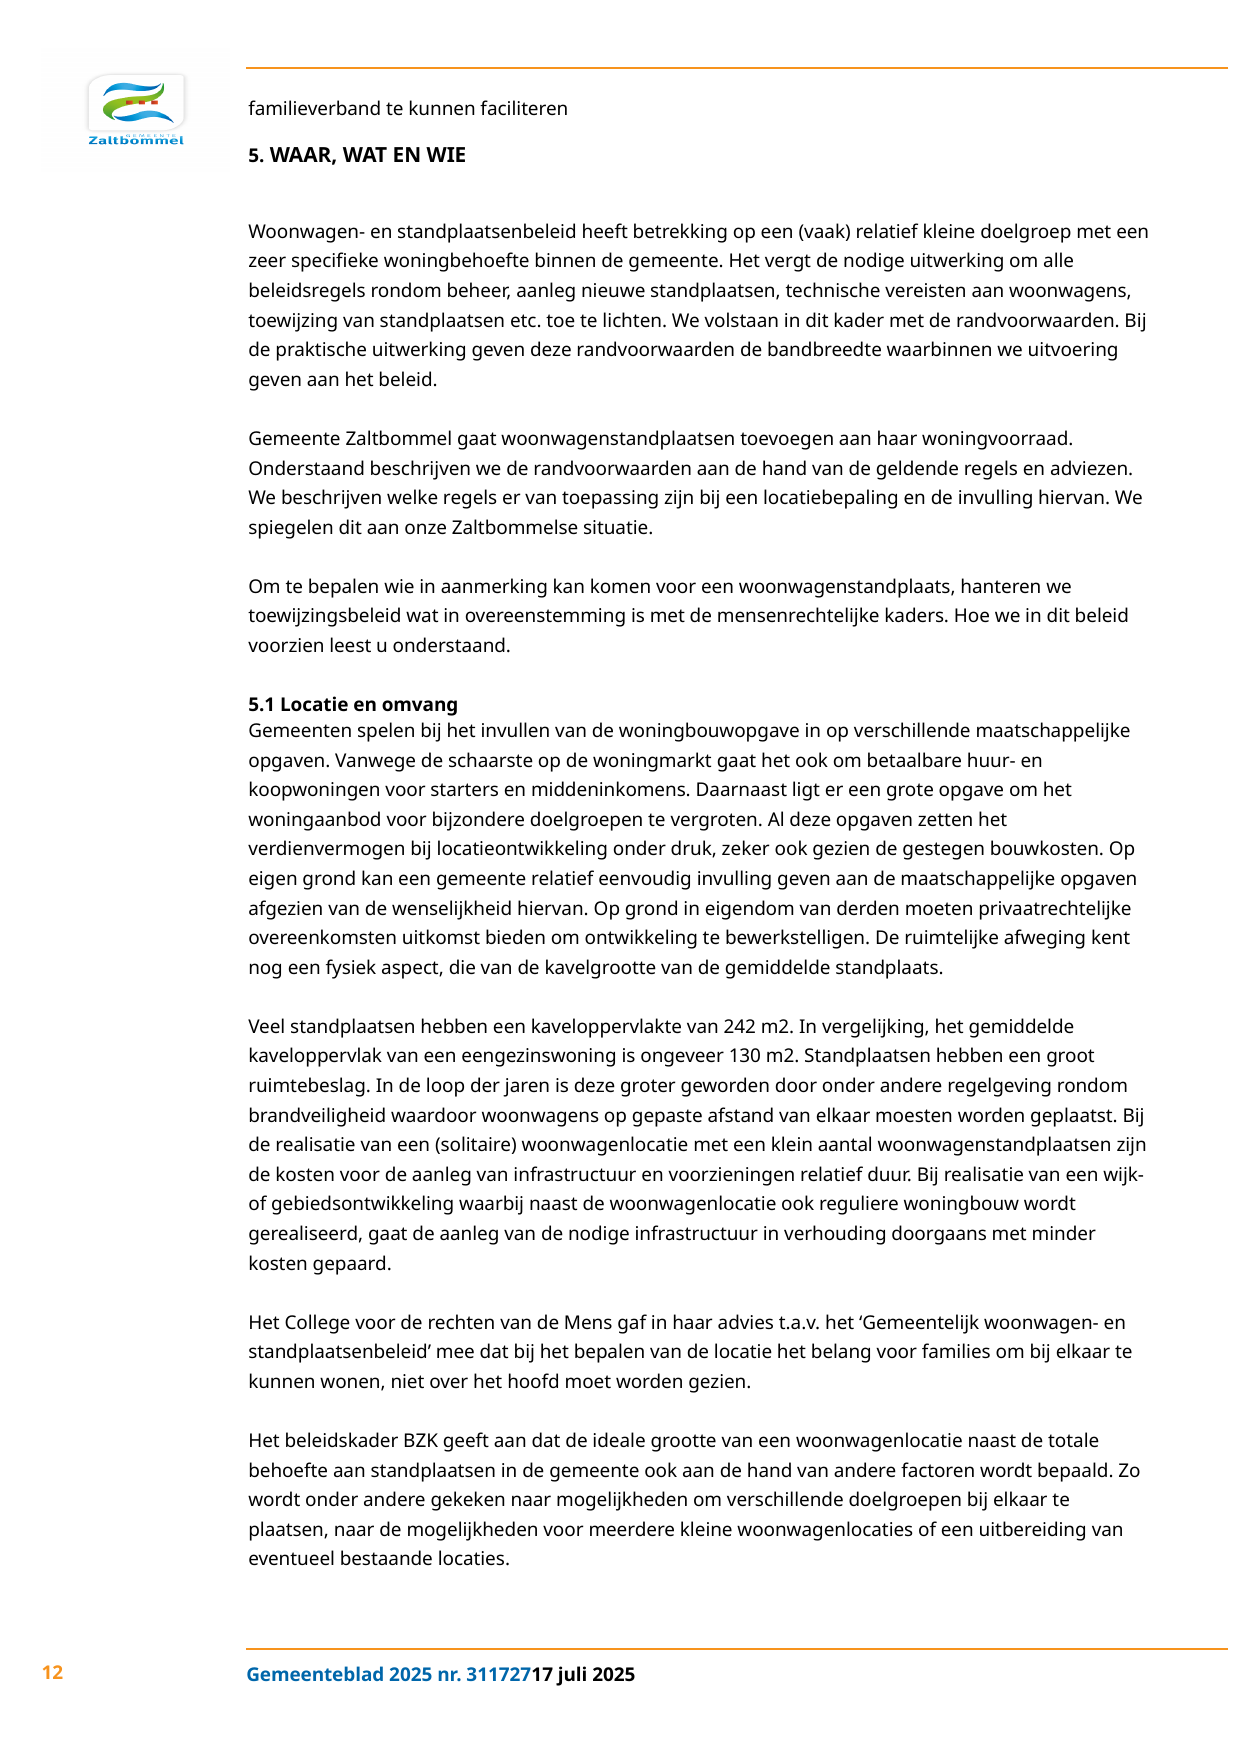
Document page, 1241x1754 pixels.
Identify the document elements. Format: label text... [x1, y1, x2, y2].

text 5.1 Locatie en omvang [248, 691, 1152, 717]
text Gemeenten spelen bij het invullen van de woningbouwopgave in op verschillende maatschappelijke opgaven. Vanwege de schaarste op de woningmarkt gaat het ook om betaalbare huur- en koopwoningen voor starters en middeninkomens. Daarnaast ligt er een grote opgave om het woningaanbod voor bijzondere doelgroepen te vergroten. Al deze opgaven zetten het verdienvermogen bij locatieontwikkeling onder druk, zeker ook gezien de gestegen bouwkosten. Op eigen grond kan een gemeente relatief eenvoudig invulling geven aan de maatschappelijke opgaven afgezien van de wenselijkheid hiervan. Op grond in eigendom van derden moeten privaatrechtelijke overeenkomsten uitkomst bieden om ontwikkeling te bewerkstelligen. De ruimtelijke afweging kent nog een fysiek aspect, die van de kavelgrootte van de gemiddelde standplaats. [248, 717, 1152, 979]
text Om te bepalen wie in aanmerking kan komen voor een woonwagenstandplaats, hanteren we toewijzingsbeleid wat in overeenstemming is met de mensenrechtelijke kaders. Hoe we in dit beleid voorzien leest u onderstaand. [248, 573, 1152, 658]
text Woonwagen- en standplaatsenbeleid heeft betrekking op een (vaak) relatief kleine doelgroep met een zeer specifieke woningbehoefte binnen de gemeente. Het vergt de nodige uitwerking om alle beleidsregels rondom beheer, aanleg nieuwe standplaatsen, technische vereisten aan woonwagens, toewijzing van standplaatsen etc. toe te lichten. We volstaan in dit kader met de randvoorwaarden. Bij de praktische uitwerking geven deze randvoorwaarden de bandbreedte waarbinnen we uitvoering geven aan het beleid. [248, 218, 1152, 392]
text familieverband te kunnen faciliteren [248, 95, 1152, 121]
text Het College voor de rechten van de Mens gaf in haar advies t.a.v. het ‘Gemeentelijk woonwagen- en standplaatsenbeleid’ mee dat bij het bepalen van de locatie het belang voor families om bij elkaar te kunnen wonen, niet over het hoofd moet worden gezien. [248, 1309, 1152, 1394]
text Veel standplaatsen hebben een kaveloppervlakte van 242 m2. In vergelijking, het gemiddelde kaveloppervlak van een eengezinswoning is ongeveer 130 m2. Standplaatsen hebben een groot ruimtebeslag. In de loop der jaren is deze groter geworden door onder andere regelgeving rondom brandveiligheid waardoor woonwagens op gepaste afstand van elkaar moesten worden geplaatst. Bij de realisatie van een (solitaire) woonwagenlocatie met een klein aantal woonwagenstandplaatsen zijn de kosten voor de aanleg van infrastructuur en voorzieningen relatief duur. Bij realisatie van een wijk- of gebiedsontwikkeling waarbij naast de woonwagenlocatie ook reguliere woningbouw wordt gerealiseerd, gaat de aanleg van de nodige infrastructuur in verhouding doorgaans met minder kosten gepaard. [248, 1013, 1152, 1275]
picture [41, 47, 231, 172]
text Het beleidskader BZK geeft aan dat de ideale grootte van een woonwagenlocatie naast de totale behoefte aan standplaatsen in de gemeente ook aan de hand van andere factoren wordt bepaald. Zo wordt onder andere gekeken naar mogelijkheden om verschillende doelgroepen bij elkaar te plaatsen, naar de mogelijkheden voor meerdere kleine woonwagenlocaties of een uitbereiding van eventueel bestaande locaties. [248, 1427, 1152, 1571]
text 5. WAAR, WAT EN WIE [248, 140, 1152, 169]
text Gemeente Zaltbommel gaat woonwagenstandplaatsen toevoegen aan haar woningvoorraad. Onderstaand beschrijven we de randvoorwaarden aan de hand van de geldende regels en adviezen. We beschrijven welke regels er van toepassing zijn bij een locatiebepaling en de invulling hiervan. We spiegelen dit aan onze Zaltbommelse situatie. [248, 425, 1152, 540]
